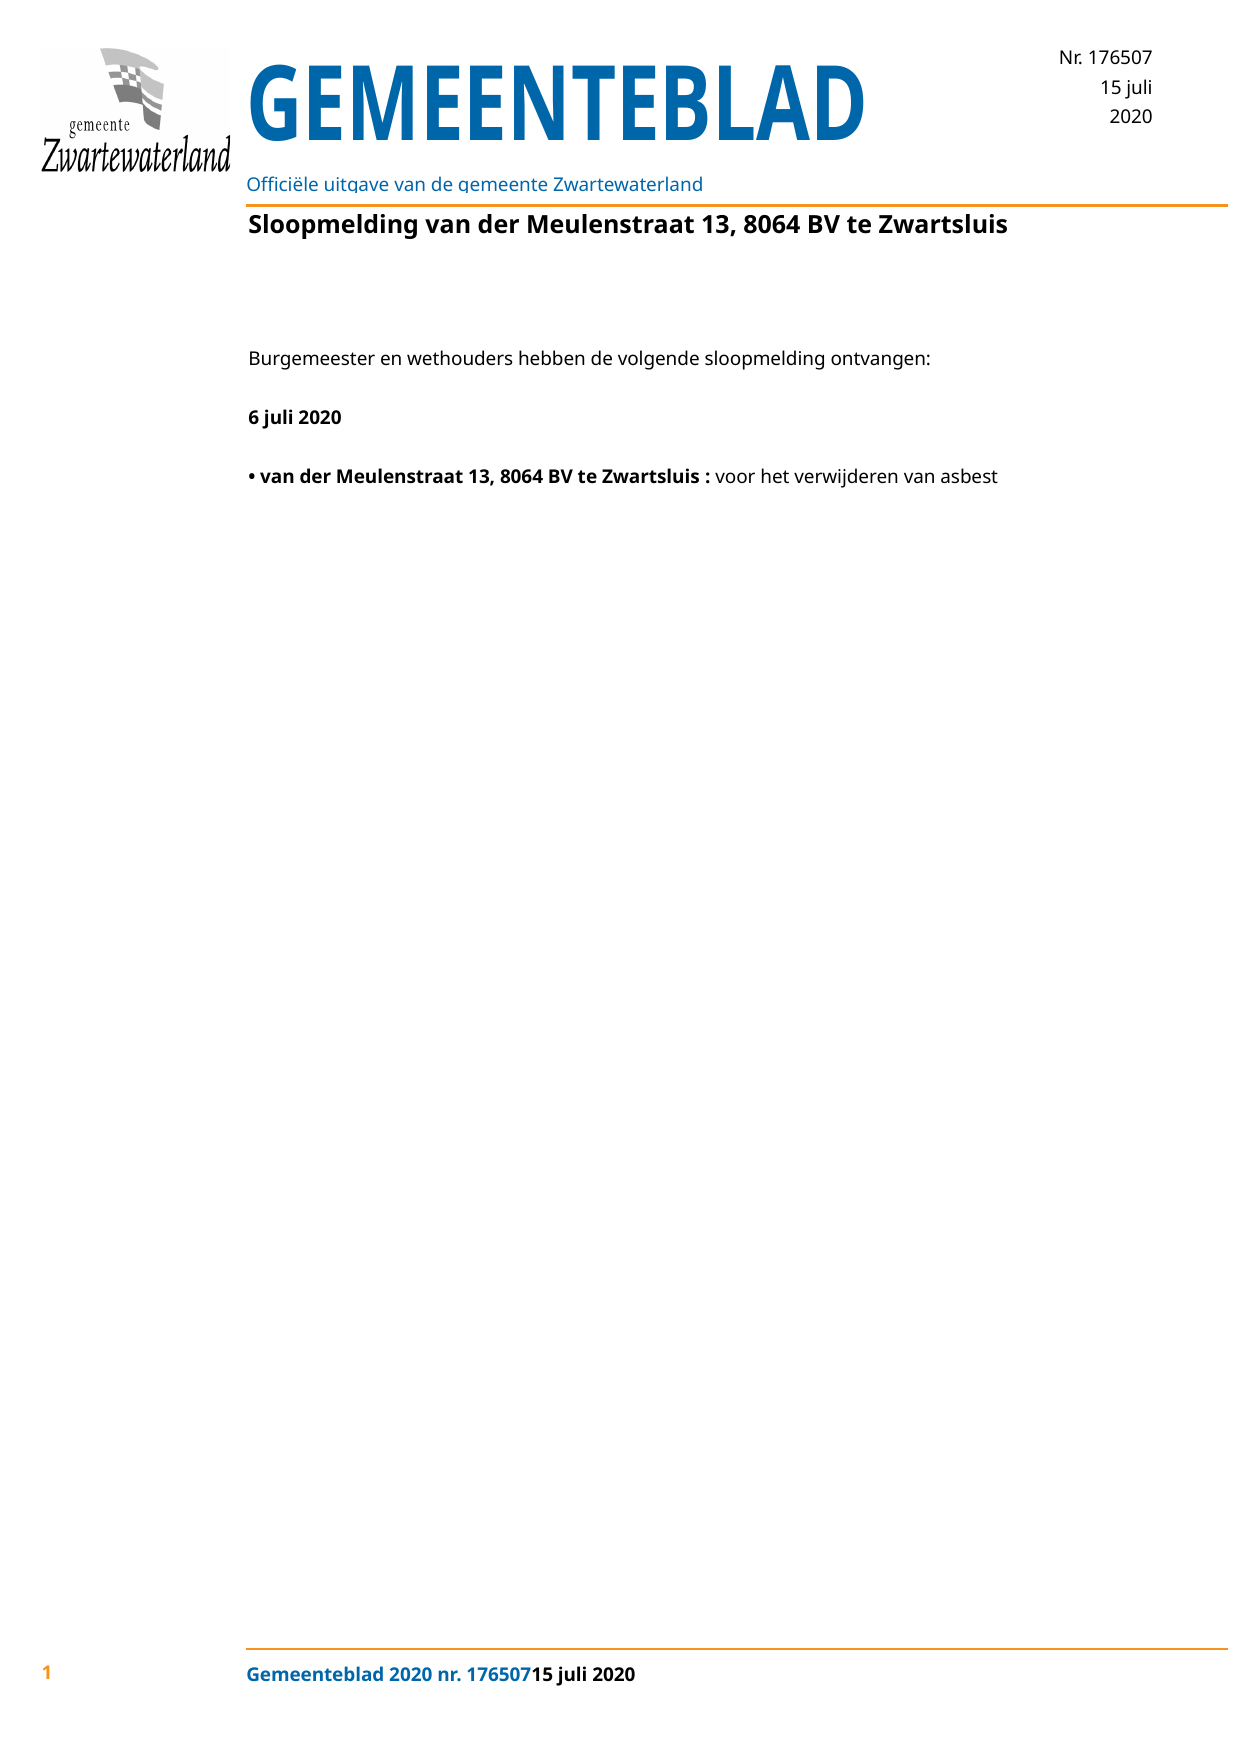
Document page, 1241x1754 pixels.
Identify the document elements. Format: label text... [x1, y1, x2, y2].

picture [41, 47, 231, 172]
text 6 juli 2020 [248, 404, 1152, 430]
text • van der Meulenstraat 13, 8064 BV te Zwartsluis : voor het verwijderen van asbest [248, 464, 1152, 489]
text Burgemeester en wethouders hebben de volgende sloopmelding ontvangen: [248, 345, 1152, 371]
text Sloopmelding van der Meulenstraat 13, 8064 BV te Zwartsluis [248, 207, 1152, 241]
